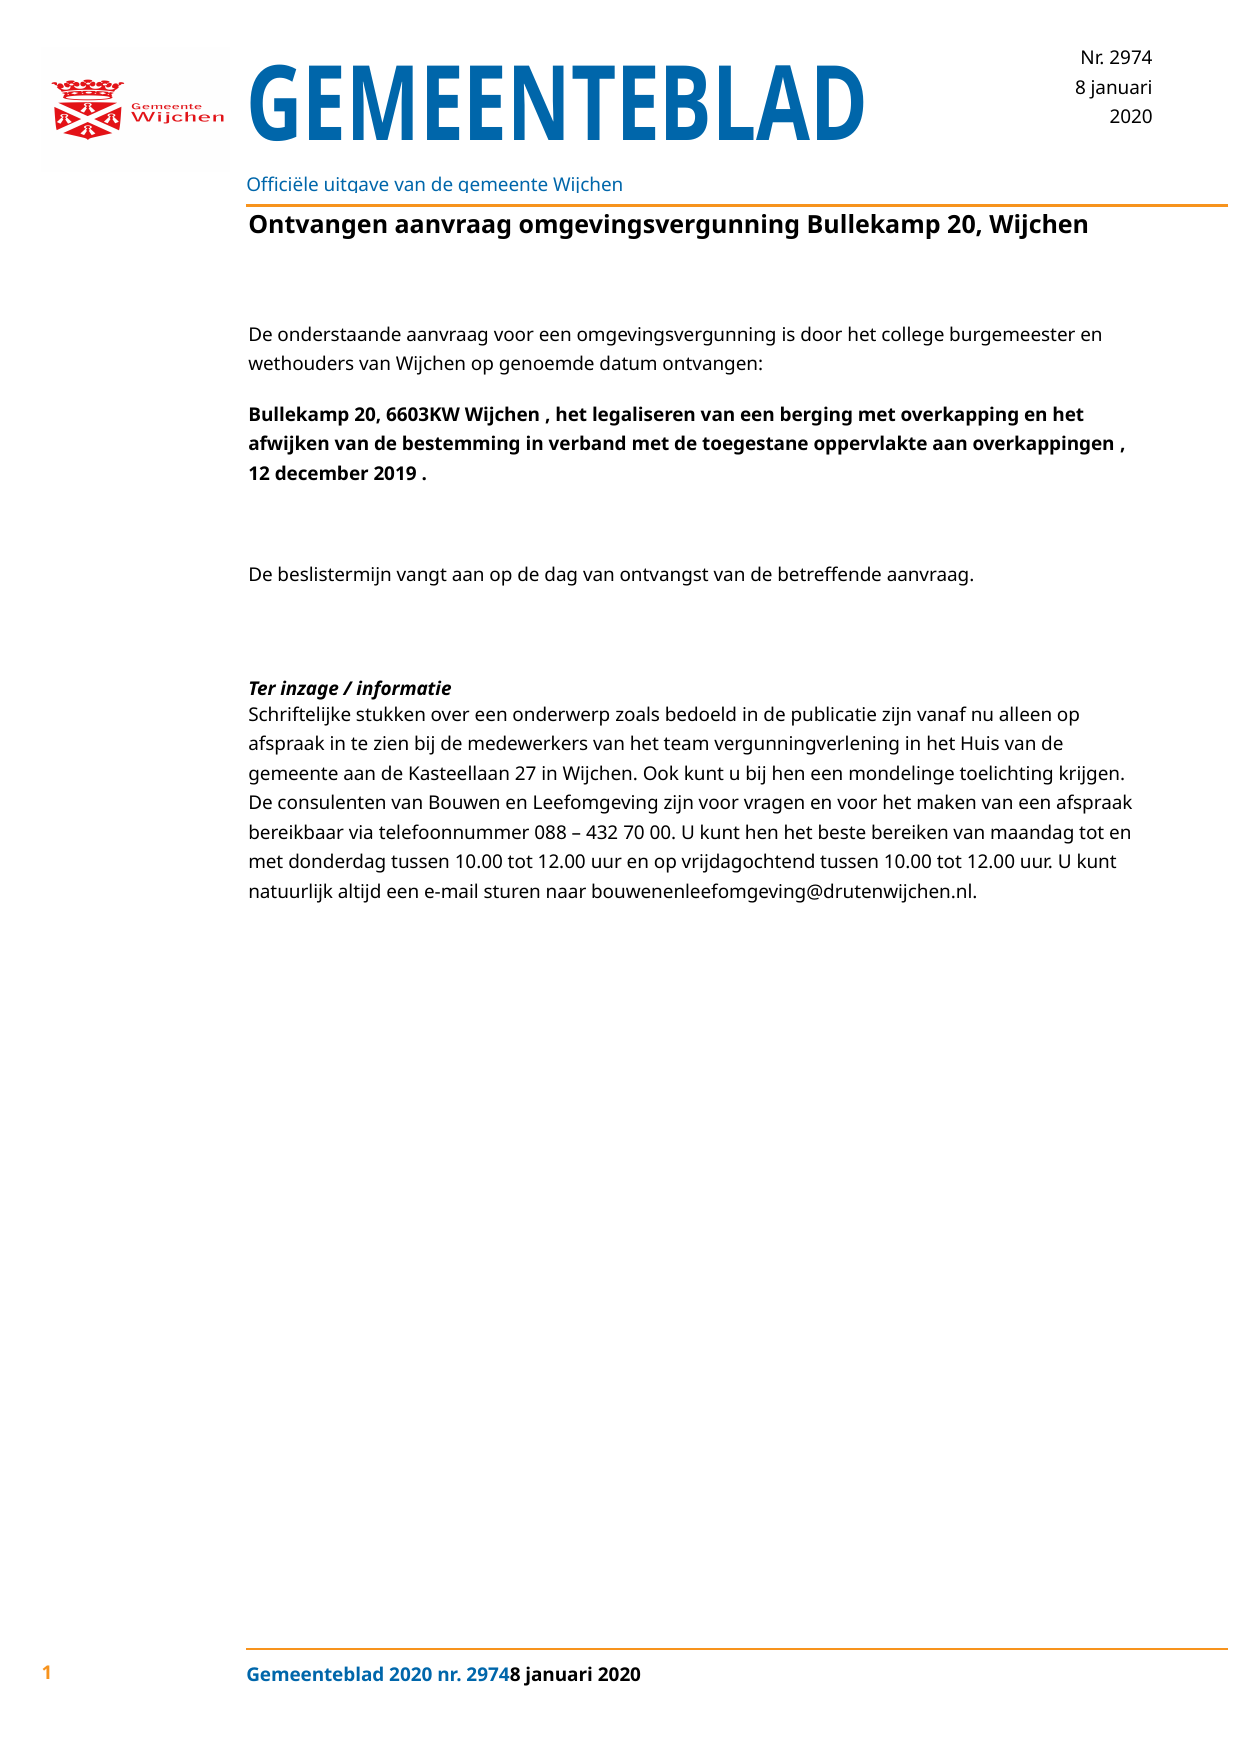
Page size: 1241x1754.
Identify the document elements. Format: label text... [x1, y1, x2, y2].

picture [41, 47, 231, 172]
text De onderstaande aanvraag voor een omgevingsvergunning is door het college burgemeester en wethouders van Wijchen op genoemde datum ontvangen: [248, 321, 1152, 376]
text Ter inzage / informatie [248, 675, 1152, 701]
text Schriftelijke stukken over een onderwerp zoals bedoeld in de publicatie zijn vanaf nu alleen op afspraak in te zien bij de medewerkers van het team vergunningverlening in het Huis van de gemeente aan de Kasteellaan 27 in Wijchen. Ook kunt u bij hen een mondelinge toelichting krijgen. De consulenten van Bouwen en Leefomgeving zijn voor vragen en voor het maken van een afspraak bereikbaar via telefoonnummer 088 – 432 70 00. U kunt hen het beste bereiken van maandag tot en met donderdag tussen 10.00 tot 12.00 uur en op vrijdagochtend tussen 10.00 tot 12.00 uur. U kunt natuurlijk altijd een e-mail sturen naar bouwenenleefomgeving@drutenwijchen.nl. [248, 701, 1152, 904]
text Ontvangen aanvraag omgevingsvergunning Bullekamp 20, Wijchen [248, 207, 1152, 241]
text Bullekamp 20, 6603KW Wijchen , het legaliseren van een berging met overkapping en het afwijken van de bestemming in verband met de toegestane oppervlakte aan overkappingen , 12 december 2019 . [248, 401, 1152, 486]
text De beslistermijn vangt aan op de dag van ontvangst van de betreffende aanvraag. [248, 561, 1152, 586]
